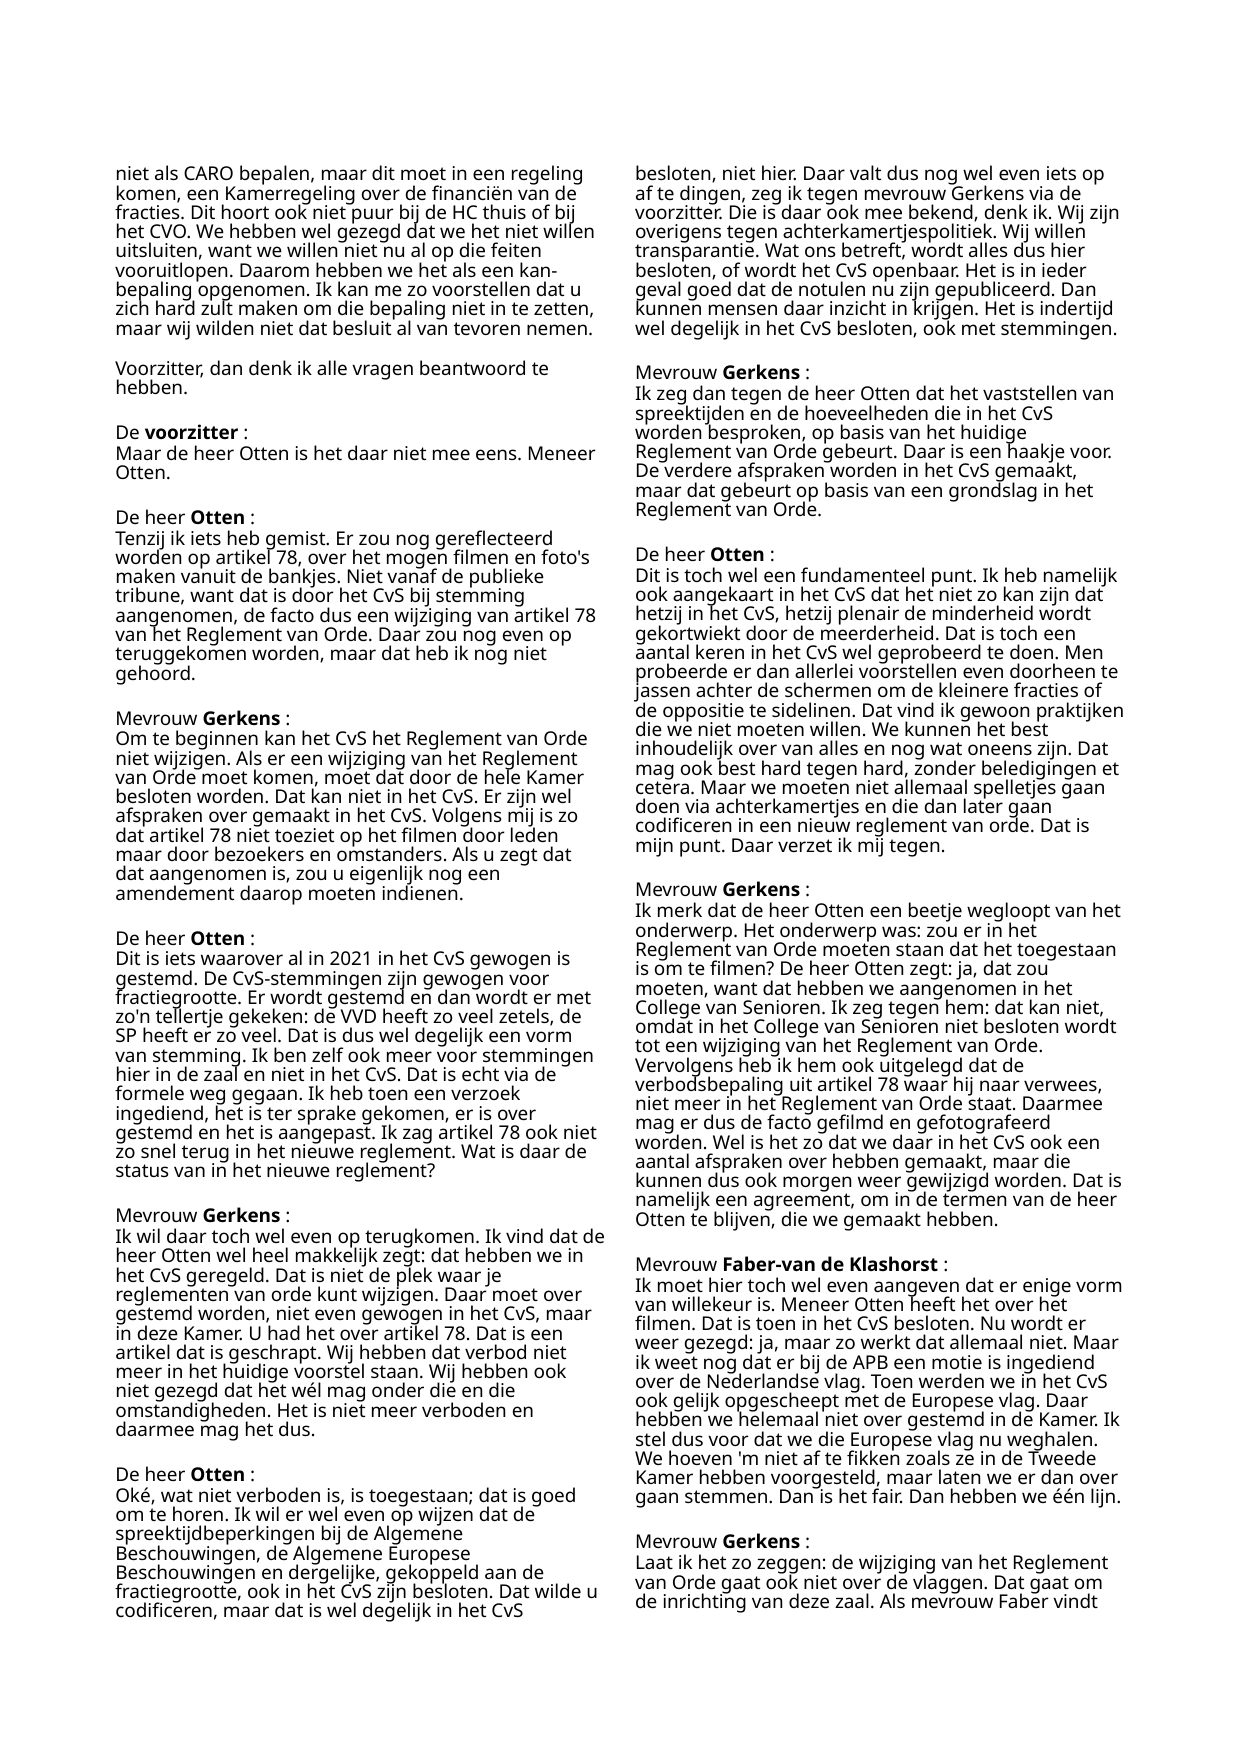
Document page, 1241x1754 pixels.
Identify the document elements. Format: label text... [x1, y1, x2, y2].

text De heer Otten : [115, 1461, 605, 1487]
text Mevrouw Gerkens : [635, 877, 1125, 902]
text Mevrouw Gerkens : [115, 705, 605, 730]
text De voorzitter : [115, 419, 605, 444]
text Maar de heer Otten is het daar niet mee eens. Meneer Otten. [115, 444, 605, 483]
text Mevrouw Gerkens : [115, 1202, 605, 1228]
text Voorzitter, dan denk ik alle vragen beantwoord te hebben. [115, 359, 605, 398]
text Dit is iets waarover al in 2021 in het CvS gewogen is gestemd. De CvS-stemmingen zijn gewogen voor fractiegrootte. Er wordt gestemd en dan wordt er met zo'n tellertje gekeken: de VVD heeft zo veel zetels, de SP heeft er zo veel. Dat is dus wel degelijk een vorm van stemming. Ik ben zelf ook meer voor stemmingen hier in de zaal en niet in het CvS. Dat is echt via de formele weg gegaan. Ik heb toen een verzoek ingediend, het is ter sprake gekomen, er is over gestemd en het is aangepast. Ik zag artikel 78 ook niet zo snel terug in het nieuwe reglement. Wat is daar de status van in het nieuwe reglement? [115, 950, 605, 1182]
text Mevrouw Gerkens : [635, 359, 1125, 385]
text Mevrouw Gerkens : [635, 1529, 1125, 1554]
text besloten, niet hier. Daar valt dus nog wel even iets op af te dingen, zeg ik tegen mevrouw Gerkens via de voorzitter. Die is daar ook mee bekend, denk ik. Wij zijn overigens tegen achterkamertjespolitiek. Wij willen transparantie. Wat ons betreft, wordt alles dus hier besloten, of wordt het CvS openbaar. Het is in ieder geval goed dat de notulen nu zijn gepubliceerd. Dan kunnen mensen daar inzicht in krijgen. Het is indertijd wel degelijk in het CvS besloten, ook met stemmingen. [635, 165, 1125, 339]
text Ik merk dat de heer Otten een beetje wegloopt van het onderwerp. Het onderwerp was: zou er in het Reglement van Orde moeten staan dat het toegestaan is om te filmen? De heer Otten zegt: ja, dat zou moeten, want dat hebben we aangenomen in het College van Senioren. Ik zeg tegen hem: dat kan niet, omdat in het College van Senioren niet besloten wordt tot een wijziging van het Reglement van Orde. Vervolgens heb ik hem ook uitgelegd dat de verbodsbepaling uit artikel 78 waar hij naar verwees, niet meer in het Reglement van Orde staat. Daarmee mag er dus de facto gefilmd en gefotografeerd worden. Wel is het zo dat we daar in het CvS ook een aantal afspraken over hebben gemaakt, maar die kunnen dus ook morgen weer gewijzigd worden. Dat is namelijk een agreement, om in de termen van de heer Otten te blijven, die we gemaakt hebben. [635, 902, 1125, 1230]
text De heer Otten : [115, 504, 605, 530]
text Ik wil daar toch wel even op terugkomen. Ik vind dat de heer Otten wel heel makkelijk zegt: dat hebben we in het CvS geregeld. Dat is niet de plek waar je reglementen van orde kunt wijzigen. Daar moet over gestemd worden, niet even gewogen in het CvS, maar in deze Kamer. U had het over artikel 78. Dat is een artikel dat is geschrapt. Wij hebben dat verbod niet meer in het huidige voorstel staan. Wij hebben ook niet gezegd dat het wél mag onder die en die omstandigheden. Het is niet meer verboden en daarmee mag het dus. [115, 1228, 605, 1440]
text niet als CARO bepalen, maar dit moet in een regeling komen, een Kamerregeling over de financiën van de fracties. Dit hoort ook niet puur bij de HC thuis of bij het CVO. We hebben wel gezegd dat we het niet willen uitsluiten, want we willen niet nu al op die feiten vooruitlopen. Daarom hebben we het als een kan-bepaling opgenomen. Ik kan me zo voorstellen dat u zich hard zult maken om die bepaling niet in te zetten, maar wij wilden niet dat besluit al van tevoren nemen. [115, 165, 605, 339]
text De heer Otten : [635, 541, 1125, 567]
text Ik zeg dan tegen de heer Otten dat het vaststellen van spreektijden en de hoeveelheden die in het CvS worden besproken, op basis van het huidige Reglement van Orde gebeurt. Daar is een haakje voor. De verdere afspraken worden in het CvS gemaakt, maar dat gebeurt op basis van een grondslag in het Reglement van Orde. [635, 385, 1125, 520]
text Tenzij ik iets heb gemist. Er zou nog gereflecteerd worden op artikel 78, over het mogen filmen en foto's maken vanuit de bankjes. Niet vanaf de publieke tribune, want dat is door het CvS bij stemming aangenomen, de facto dus een wijziging van artikel 78 van het Reglement van Orde. Daar zou nog even op teruggekomen worden, maar dat heb ik nog niet gehoord. [115, 530, 605, 684]
text Ik moet hier toch wel even aangeven dat er enige vorm van willekeur is. Meneer Otten heeft het over het filmen. Dat is toen in het CvS besloten. Nu wordt er weer gezegd: ja, maar zo werkt dat allemaal niet. Maar ik weet nog dat er bij de APB een motie is ingediend over de Nederlandse vlag. Toen werden we in het CvS ook gelijk opgescheept met de Europese vlag. Daar hebben we helemaal niet over gestemd in de Kamer. Ik stel dus voor dat we die Europese vlag nu weghalen. We hoeven 'm niet af te fikken zoals ze in de Tweede Kamer hebben voorgesteld, maar laten we er dan over gaan stemmen. Dan is het fair. Dan hebben we één lijn. [635, 1277, 1125, 1508]
text Mevrouw Faber-van de Klashorst : [635, 1251, 1125, 1277]
text Dit is toch wel een fundamenteel punt. Ik heb namelijk ook aangekaart in het CvS dat het niet zo kan zijn dat hetzij in het CvS, hetzij plenair de minderheid wordt gekortwiekt door de meerderheid. Dat is toch een aantal keren in het CvS wel geprobeerd te doen. Men probeerde er dan allerlei voorstellen even doorheen te jassen achter de schermen om de kleinere fracties of de oppositie te sidelinen. Dat vind ik gewoon praktijken die we niet moeten willen. We kunnen het best inhoudelijk over van alles en nog wat oneens zijn. Dat mag ook best hard tegen hard, zonder beledigingen et cetera. Maar we moeten niet allemaal spelletjes gaan doen via achterkamertjes en die dan later gaan codificeren in een nieuw reglement van orde. Dat is mijn punt. Daar verzet ik mij tegen. [635, 567, 1125, 856]
text Om te beginnen kan het CvS het Reglement van Orde niet wijzigen. Als er een wijziging van het Reglement van Orde moet komen, moet dat door de hele Kamer besloten worden. Dat kan niet in het CvS. Er zijn wel afspraken over gemaakt in het CvS. Volgens mij is zo dat artikel 78 niet toeziet op het filmen door leden maar door bezoekers en omstanders. Als u zegt dat dat aangenomen is, zou u eigenlijk nog een amendement daarop moeten indienen. [115, 730, 605, 904]
text Oké, wat niet verboden is, is toegestaan; dat is goed om te horen. Ik wil er wel even op wijzen dat de spreektijdbeperkingen bij de Algemene Beschouwingen, de Algemene Europese Beschouwingen en dergelijke, gekoppeld aan de fractiegrootte, ook in het CvS zijn besloten. Dat wilde u codificeren, maar dat is wel degelijk in het CvS [115, 1487, 605, 1622]
text De heer Otten : [115, 925, 605, 950]
text Laat ik het zo zeggen: de wijziging van het Reglement van Orde gaat ook niet over de vlaggen. Dat gaat om de inrichting van deze zaal. Als mevrouw Faber vindt [635, 1554, 1125, 1612]
